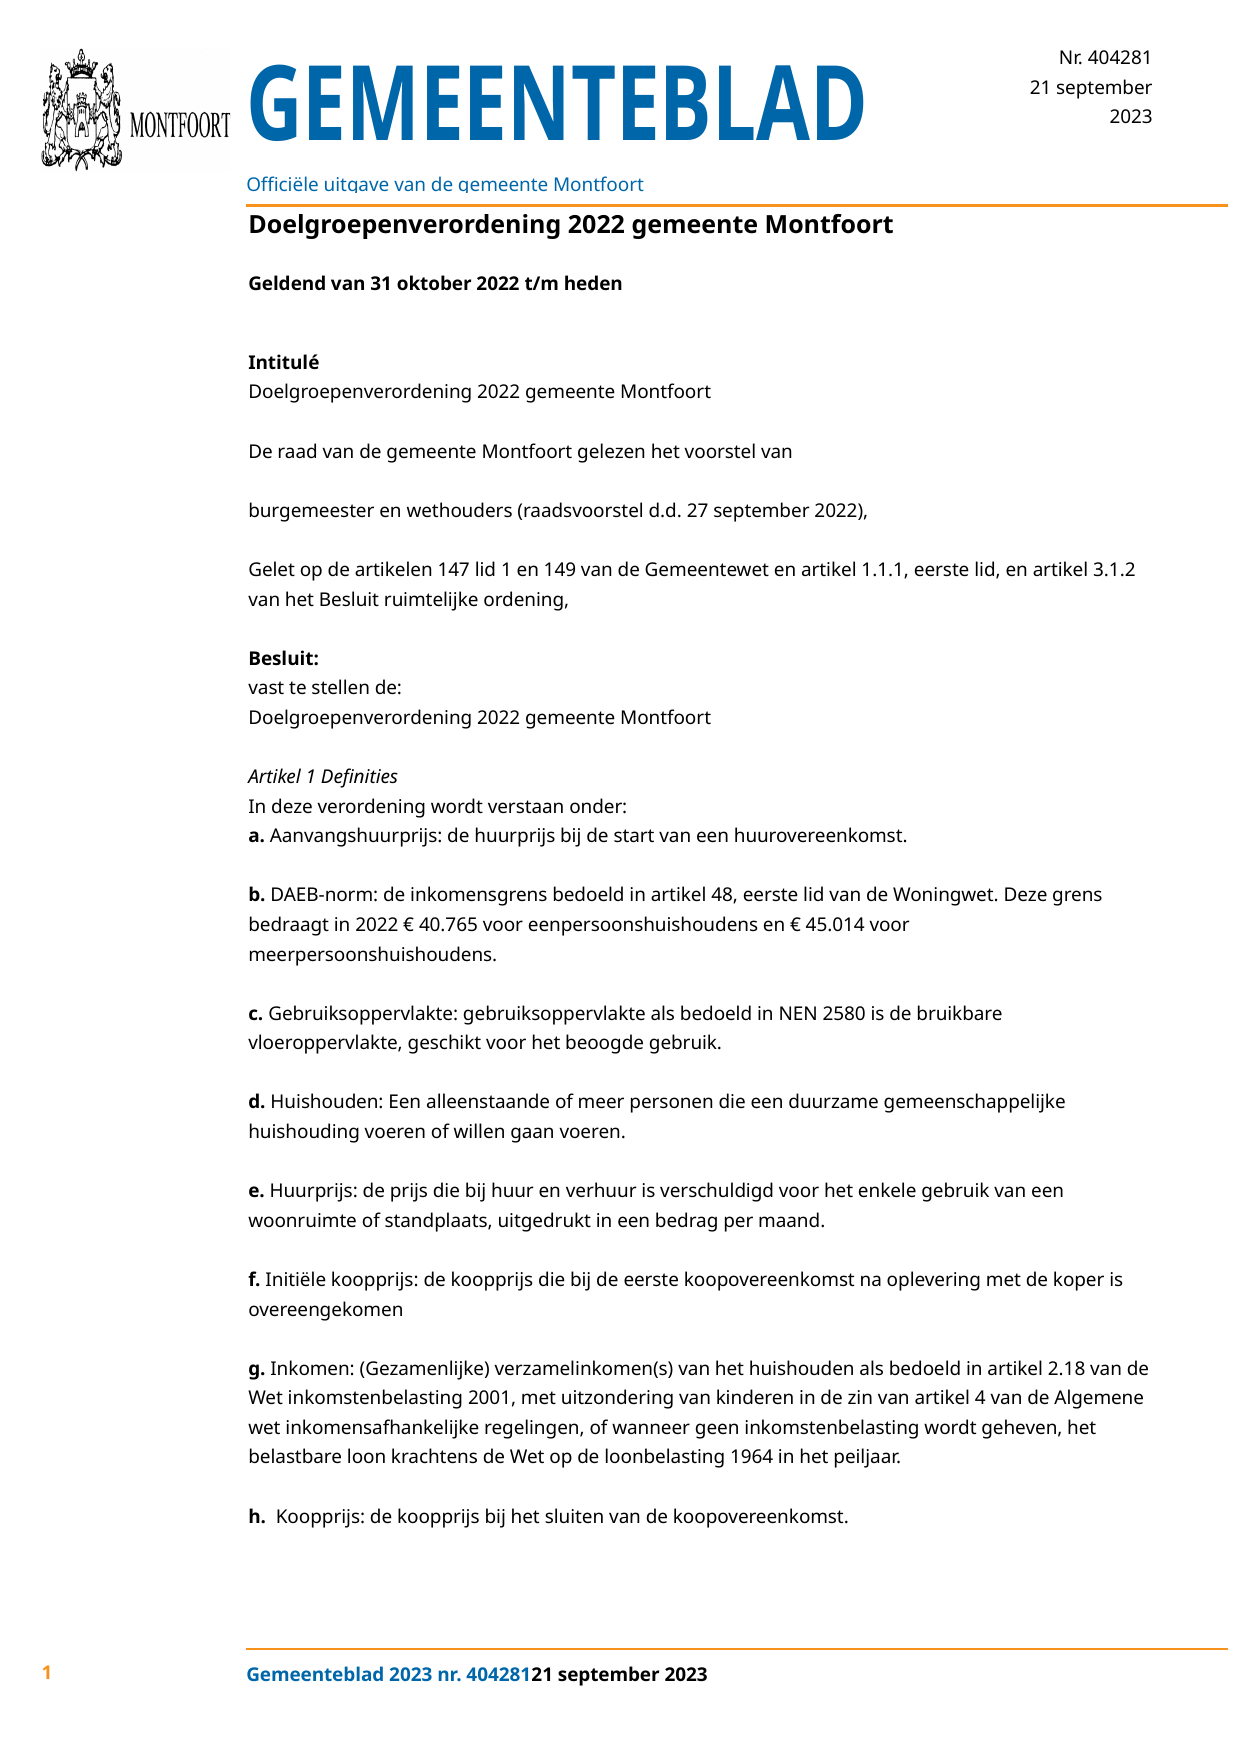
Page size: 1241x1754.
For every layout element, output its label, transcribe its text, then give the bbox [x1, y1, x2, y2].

text vast te stellen de: [248, 674, 1152, 700]
text In deze verordening wordt verstaan onder: [248, 793, 1152, 819]
text Geldend van 31 oktober 2022 t/m heden [248, 270, 1152, 296]
text d. Huishouden: Een alleenstaande of meer personen die een duurzame gemeenschappelijke huishouding voeren of willen gaan voeren. [248, 1089, 1152, 1144]
text Gelet op de artikelen 147 lid 1 en 149 van de Gemeentewet en artikel 1.1.1, eerste lid, en artikel 3.1.2 van het Besluit ruimtelijke ordening, [248, 556, 1152, 612]
text Doelgroepenverordening 2022 gemeente Montfoort [248, 704, 1152, 730]
text Doelgroepenverordening 2022 gemeente Montfoort [248, 379, 1152, 404]
text c. Gebruiksoppervlakte: gebruiksoppervlakte als bedoeld in NEN 2580 is de bruikbare vloeroppervlakte, geschikt voor het beoogde gebruik. [248, 1000, 1152, 1055]
text Doelgroepenverordening 2022 gemeente Montfoort [248, 207, 1152, 241]
text f. Initiële koopprijs: de koopprijs die bij de eerste koopovereenkomst na oplevering met de koper is overeengekomen [248, 1266, 1152, 1322]
text Artikel 1 Definities [248, 763, 1152, 789]
text Intitulé [248, 349, 1152, 375]
text b. DAEB-norm: de inkomensgrens bedoeld in artikel 48, eerste lid van de Woningwet. Deze grens bedraagt in 2022 € 40.765 voor eenpersoonshuishoudens en € 45.014 voor meerpersoonshuishoudens. [248, 882, 1152, 967]
text e. Huurprijs: de prijs die bij huur en verhuur is verschuldigd voor het enkele gebruik van een woonruimte of standplaats, uitgedrukt in een bedrag per maand. [248, 1177, 1152, 1233]
text a. Aanvangshuurprijs: de huurprijs bij de start van een huurovereenkomst. [248, 822, 1152, 848]
text De raad van de gemeente Montfoort gelezen het voorstel van [248, 438, 1152, 464]
text g. Inkomen: (Gezamenlijke) verzamelinkomen(s) van het huishouden als bedoeld in artikel 2.18 van de Wet inkomstenbelasting 2001, met uitzondering van kinderen in de zin van artikel 4 van de Algemene wet inkomensafhankelijke regelingen, of wanneer geen inkomstenbelasting wordt geheven, het belastbare loon krachtens de Wet op de loonbelasting 1964 in het peiljaar. [248, 1355, 1152, 1469]
text burgemeester en wethouders (raadsvoorstel d.d. 27 september 2022), [248, 497, 1152, 523]
text h. Koopprijs: de koopprijs bij het sluiten van de koopovereenkomst. [248, 1503, 1152, 1529]
text Besluit: [248, 645, 1152, 671]
picture [41, 47, 231, 172]
